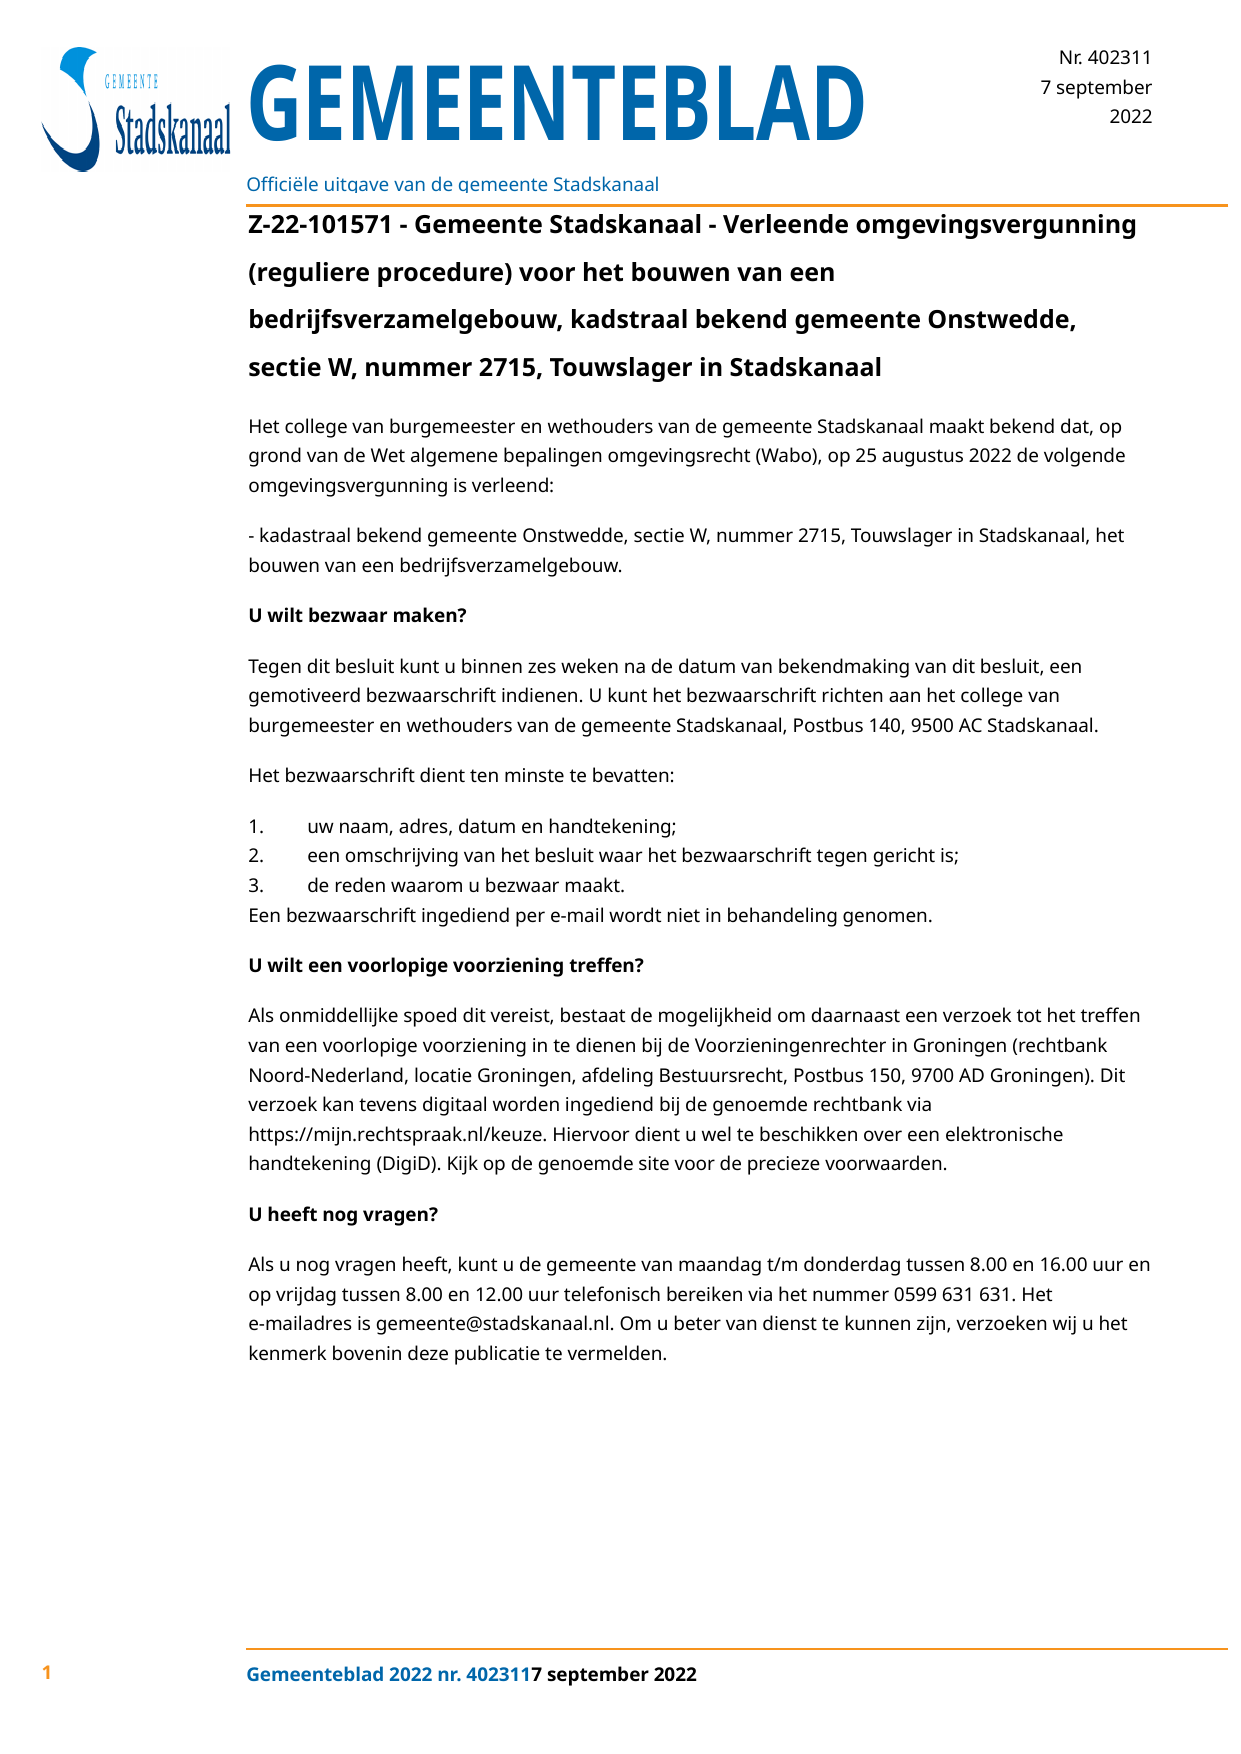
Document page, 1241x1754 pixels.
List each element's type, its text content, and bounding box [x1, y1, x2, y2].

text Een bezwaarschrift ingediend per e-mail wordt niet in behandeling genomen. [248, 902, 1152, 928]
text Als onmiddellijke spoed dit vereist, bestaat de mogelijkheid om daarnaast een verzoek tot het treffen van een voorlopige voorziening in te dienen bij de Voorzieningenrechter in Groningen (rechtbank Noord-Nederland, locatie Groningen, afdeling Bestuursrecht, Postbus 150, 9700 AD Groningen). Dit verzoek kan tevens digitaal worden ingediend bij de genoemde rechtbank via https://mijn.rechtspraak.nl/keuze. Hiervoor dient u wel te beschikken over een elektronische handtekening (DigiD). Kijk op de genoemde site voor de precieze voorwaarden. [248, 1003, 1152, 1176]
text U wilt een voorlopige voorziening treffen? [248, 952, 1152, 978]
text Als u nog vragen heeft, kunt u de gemeente van maandag t/m donderdag tussen 8.00 en 16.00 uur en op vrijdag tussen 8.00 en 12.00 uur telefonisch bereiken via het nummer 0599 631 631. Het e‑mailadres is gemeente@stadskanaal.nl. Om u beter van dienst te kunnen zijn, verzoeken wij u het kenmerk bovenin deze publicatie te vermelden. [248, 1251, 1152, 1366]
text Tegen dit besluit kunt u binnen zes weken na de datum van bekendmaking van dit besluit, een gemotiveerd bezwaarschrift indienen. U kunt het bezwaarschrift richten aan het college van burgemeester en wethouders van de gemeente Stadskanaal, Postbus 140, 9500 AC Stadskanaal. [248, 653, 1152, 738]
picture [41, 47, 231, 172]
text U wilt bezwaar maken? [248, 603, 1152, 628]
list de reden waarom u bezwaar maakt. [248, 872, 1152, 898]
list een omschrijving van het besluit waar het bezwaarschrift tegen gericht is; [248, 843, 1152, 868]
text Het college van burgemeester en wethouders van de gemeente Stadskanaal maakt bekend dat, op grond van de Wet algemene bepalingen omgevingsrecht (Wabo), op 25 augustus 2022 de volgende omgevingsvergunning is verleend: [248, 413, 1152, 498]
text U heeft nog vragen? [248, 1201, 1152, 1227]
text - kadastraal bekend gemeente Onstwedde, sectie W, nummer 2715, Touwslager in Stadskanaal, het bouwen van een bedrijfsverzamelgebouw. [248, 523, 1152, 578]
text Z-22-101571 - Gemeente Stadskanaal - Verleende omgevingsvergunning (reguliere procedure) voor het bouwen van een bedrijfsverzamelgebouw, kadstraal bekend gemeente Onstwedde, sectie W, nummer 2715, Touwslager in Stadskanaal [248, 207, 1152, 384]
text Het bezwaarschrift dient ten minste te bevatten: [248, 763, 1152, 788]
list uw naam, adres, datum en handtekening; [248, 813, 1152, 839]
